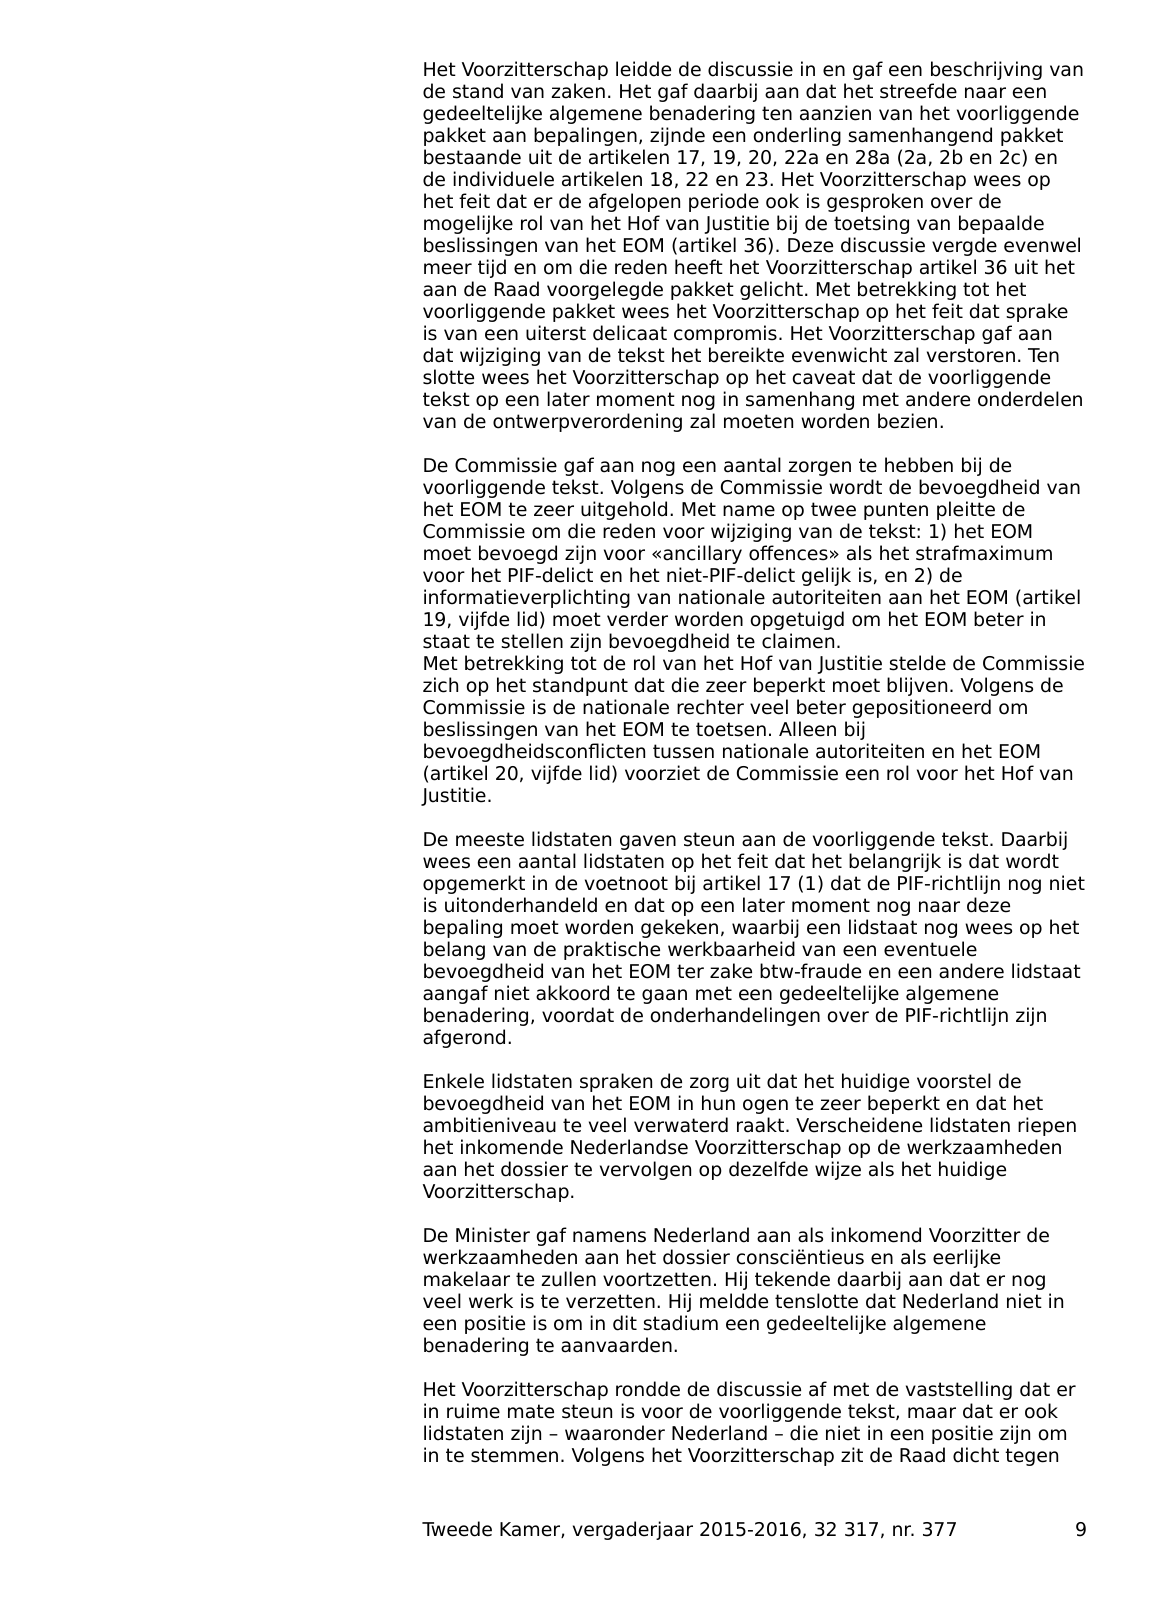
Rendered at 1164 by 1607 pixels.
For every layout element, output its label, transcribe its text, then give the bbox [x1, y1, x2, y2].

text Met betrekking tot de rol van het Hof van Justitie stelde de Commissie zich op het standpunt dat die zeer beperkt moet blijven. Volgens de Commissie is de nationale rechter veel beter gepositioneerd om beslissingen van het EOM te toetsen. Alleen bij bevoegdheidsconflicten tussen nationale autoriteiten en het EOM (artikel 20, vijfde lid) voorziet de Commissie een rol voor het Hof van Justitie. [422, 653, 1087, 807]
text Het Voorzitterschap rondde de discussie af met de vaststelling dat er in ruime mate steun is voor de voorliggende tekst, maar dat er ook lidstaten zijn – waaronder Nederland – die niet in een positie zijn om in te stemmen. Volgens het Voorzitterschap zit de Raad dicht tegen [422, 1379, 1087, 1467]
text Het Voorzitterschap leidde de discussie in en gaf een beschrijving van de stand van zaken. Het gaf daarbij aan dat het streefde naar een gedeeltelijke algemene benadering ten aanzien van het voorliggende pakket aan bepalingen, zijnde een onderling samenhangend pakket bestaande uit de artikelen 17, 19, 20, 22a en 28a (2a, 2b en 2c) en de individuele artikelen 18, 22 en 23. Het Voorzitterschap wees op het feit dat er de afgelopen periode ook is gesproken over de mogelijke rol van het Hof van Justitie bij de toetsing van bepaalde beslissingen van het EOM (artikel 36). Deze discussie vergde evenwel meer tijd en om die reden heeft het Voorzitterschap artikel 36 uit het aan de Raad voorgelegde pakket gelicht. Met betrekking tot het voorliggende pakket wees het Voorzitterschap op het feit dat sprake is van een uiterst delicaat compromis. Het Voorzitterschap gaf aan dat wijziging van de tekst het bereikte evenwicht zal verstoren. Ten slotte wees het Voorzitterschap op het caveat dat de voorliggende tekst op een later moment nog in samenhang met andere onderdelen van de ontwerpverordening zal moeten worden bezien. [422, 59, 1087, 433]
text Enkele lidstaten spraken de zorg uit dat het huidige voorstel de bevoegdheid van het EOM in hun ogen te zeer beperkt en dat het ambitieniveau te veel verwaterd raakt. Verscheidene lidstaten riepen het inkomende Nederlandse Voorzitterschap op de werkzaamheden aan het dossier te vervolgen op dezelfde wijze als het huidige Voorzitterschap. [422, 1071, 1087, 1203]
text De meeste lidstaten gaven steun aan de voorliggende tekst. Daarbij wees een aantal lidstaten op het feit dat het belangrijk is dat wordt opgemerkt in de voetnoot bij artikel 17 (1) dat de PIF-richtlijn nog niet is uitonderhandeld en dat op een later moment nog naar deze bepaling moet worden gekeken, waarbij een lidstaat nog wees op het belang van de praktische werkbaarheid van een eventuele bevoegdheid van het EOM ter zake btw-fraude en een andere lidstaat aangaf niet akkoord te gaan met een gedeeltelijke algemene benadering, voordat de onderhandelingen over de PIF-richtlijn zijn afgerond. [422, 829, 1087, 1048]
text De Commissie gaf aan nog een aantal zorgen te hebben bij de voorliggende tekst. Volgens de Commissie wordt de bevoegdheid van het EOM te zeer uitgehold. Met name op twee punten pleitte de Commissie om die reden voor wijziging van de tekst: 1) het EOM moet bevoegd zijn voor «ancillary offences» als het strafmaximum voor het PIF-delict en het niet-PIF-delict gelijk is, en 2) de informatieverplichting van nationale autoriteiten aan het EOM (artikel 19, vijfde lid) moet verder worden opgetuigd om het EOM beter in staat te stellen zijn bevoegdheid te claimen. [422, 455, 1087, 653]
text De Minister gaf namens Nederland aan als inkomend Voorzitter de werkzaamheden aan het dossier consciëntieus en als eerlijke makelaar te zullen voortzetten. Hij tekende daarbij aan dat er nog veel werk is te verzetten. Hij meldde tenslotte dat Nederland niet in een positie is om in dit stadium een gedeeltelijke algemene benadering te aanvaarden. [422, 1225, 1087, 1357]
